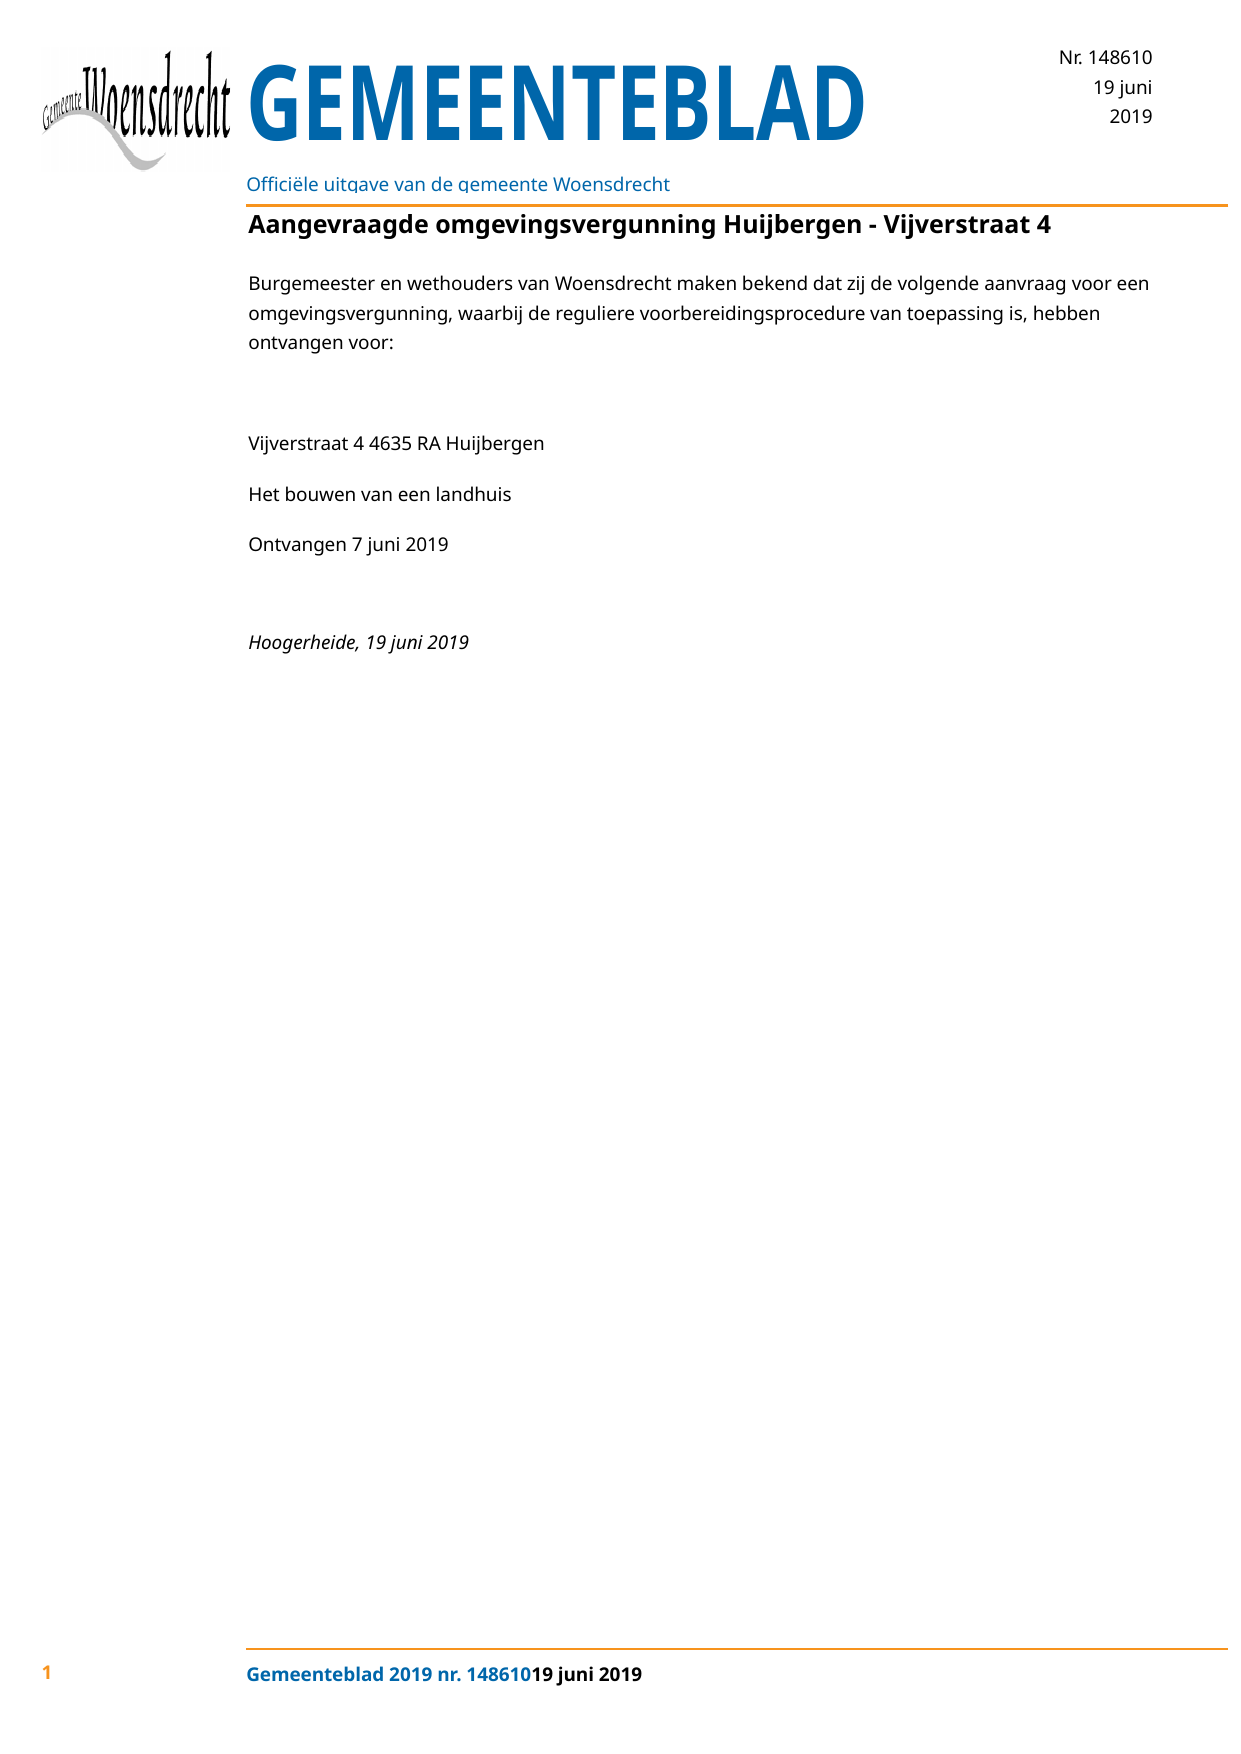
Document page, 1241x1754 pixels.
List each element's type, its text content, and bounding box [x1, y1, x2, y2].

text Vijverstraat 4 4635 RA Huijbergen [248, 430, 1152, 456]
text Burgemeester en wethouders van Woensdrecht maken bekend dat zij de volgende aanvraag voor een omgevingsvergunning, waarbij de reguliere voorbereidingsprocedure van toepassing is, hebben ontvangen voor: [248, 270, 1152, 355]
text Hoogerheide, 19 juni 2019 [248, 629, 1152, 655]
text Ontvangen 7 juni 2019 [248, 531, 1152, 557]
picture [41, 47, 231, 172]
text Het bouwen van een landhuis [248, 481, 1152, 506]
text Aangevraagde omgevingsvergunning Huijbergen - Vijverstraat 4 [248, 207, 1152, 241]
